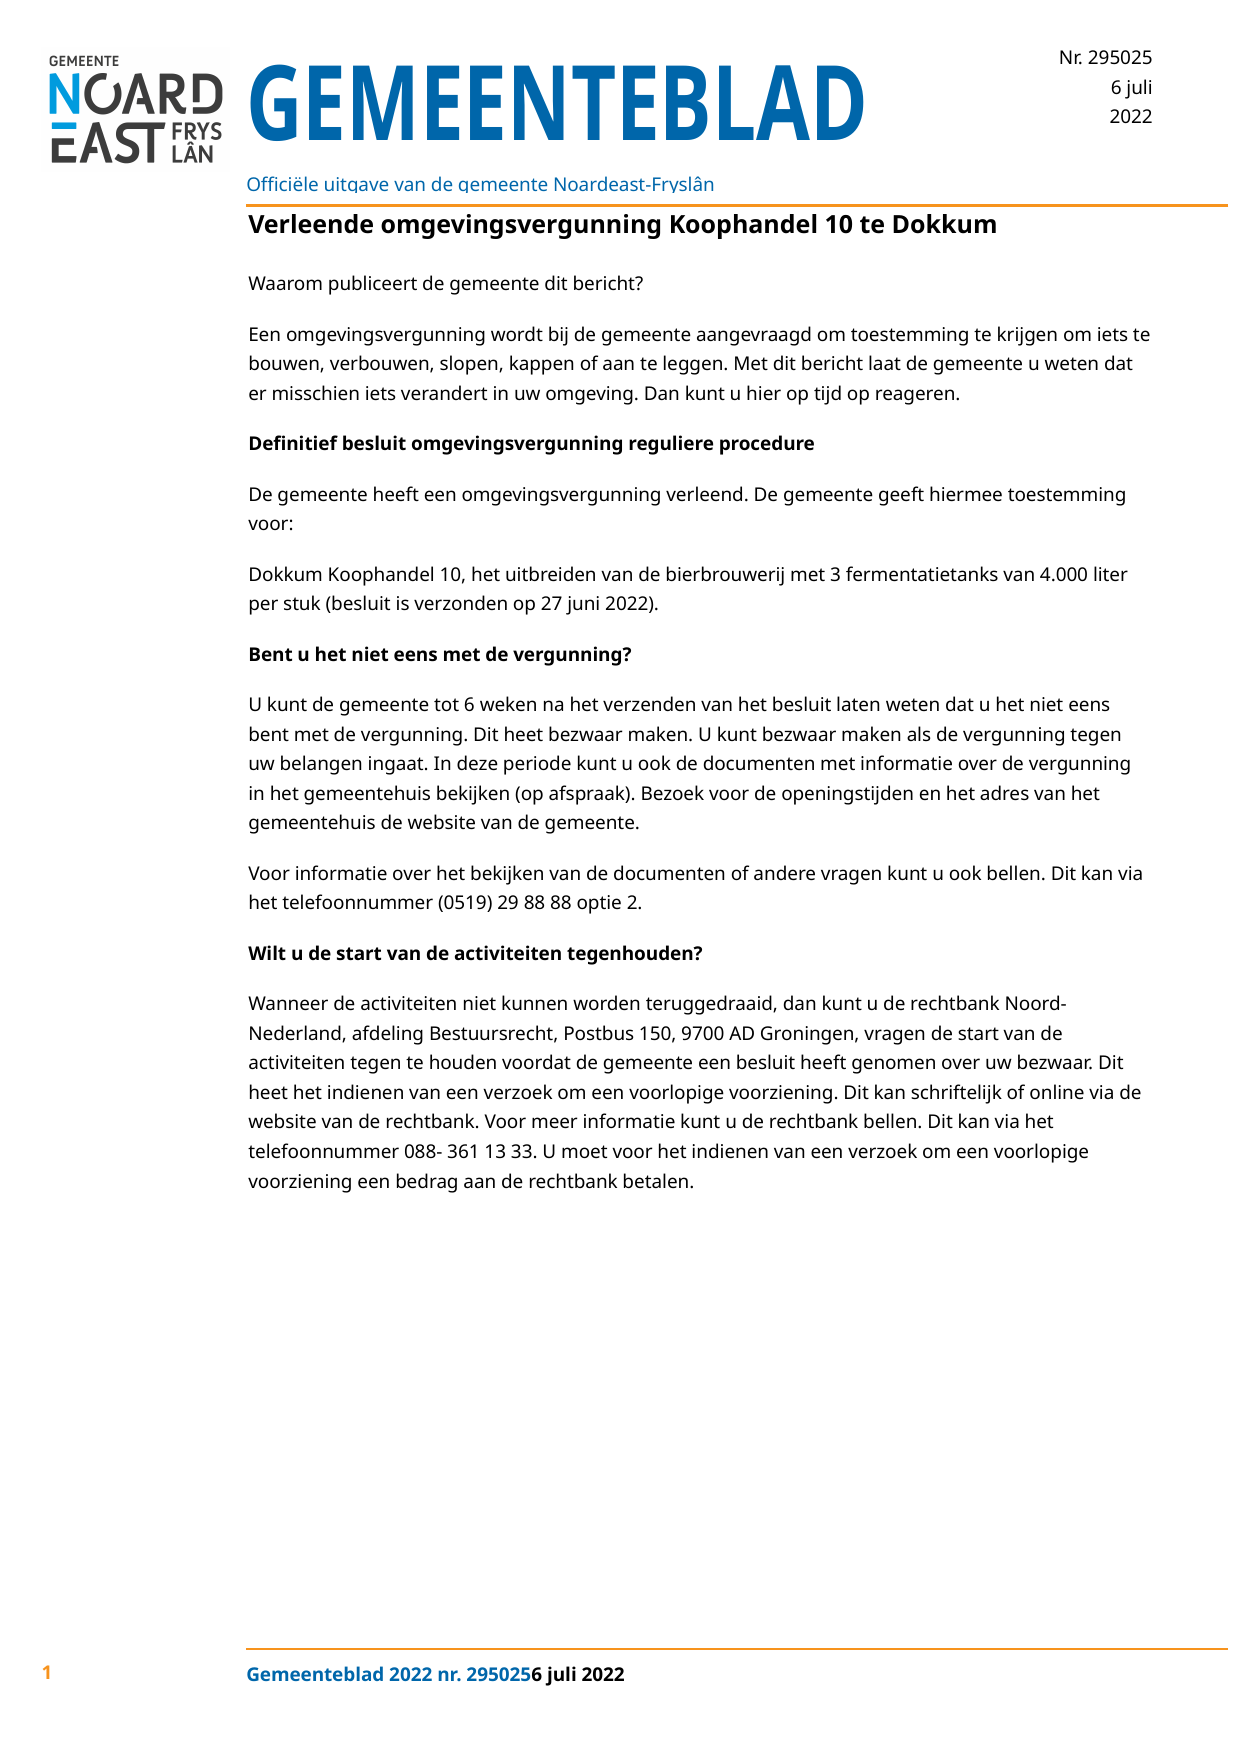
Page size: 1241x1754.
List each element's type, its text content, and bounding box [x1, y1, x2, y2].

text Definitief besluit omgevingsvergunning reguliere procedure [248, 430, 1152, 456]
text Dokkum Koophandel 10, het uitbreiden van de bierbrouwerij met 3 fermentatietanks van 4.000 liter per stuk (besluit is verzonden op 27 juni 2022). [248, 561, 1152, 616]
text Bent u het niet eens met de vergunning? [248, 641, 1152, 666]
text De gemeente heeft een omgevingsvergunning verleend. De gemeente geeft hiermee toestemming voor: [248, 481, 1152, 536]
text Voor informatie over het bekijken van de documenten of andere vragen kunt u ook bellen. Dit kan via het telefoonnummer (0519) 29 88 88 optie 2. [248, 860, 1152, 915]
text U kunt de gemeente tot 6 weken na het verzenden van het besluit laten weten dat u het niet eens bent met de vergunning. Dit heet bezwaar maken. U kunt bezwaar maken als de vergunning tegen uw belangen ingaat. In deze periode kunt u ook de documenten met informatie over de vergunning in het gemeentehuis bekijken (op afspraak). Bezoek voor de openingstijden en het adres van het gemeentehuis de website van de gemeente. [248, 691, 1152, 835]
text Wanneer de activiteiten niet kunnen worden teruggedraaid, dan kunt u de rechtbank Noord-Nederland, afdeling Bestuursrecht, Postbus 150, 9700 AD Groningen, vragen de start van de activiteiten tegen te houden voordat de gemeente een besluit heeft genomen over uw bezwaar. Dit heet het indienen van een verzoek om een voorlopige voorziening. Dit kan schriftelijk of online via de website van de rechtbank. Voor meer informatie kunt u de rechtbank bellen. Dit kan via het telefoonnummer 088- 361 13 33. U moet voor het indienen van een verzoek om een voorlopige voorziening een bedrag aan de rechtbank betalen. [248, 990, 1152, 1193]
text Verleende omgevingsvergunning Koophandel 10 te Dokkum [248, 207, 1152, 241]
text Wilt u de start van de activiteiten tegenhouden? [248, 940, 1152, 966]
picture [41, 47, 231, 172]
text Waarom publiceert de gemeente dit bericht? [248, 270, 1152, 296]
text Een omgevingsvergunning wordt bij de gemeente aangevraagd om toestemming te krijgen om iets te bouwen, verbouwen, slopen, kappen of aan te leggen. Met dit bericht laat de gemeente u weten dat er misschien iets verandert in uw omgeving. Dan kunt u hier op tijd op reageren. [248, 321, 1152, 406]
